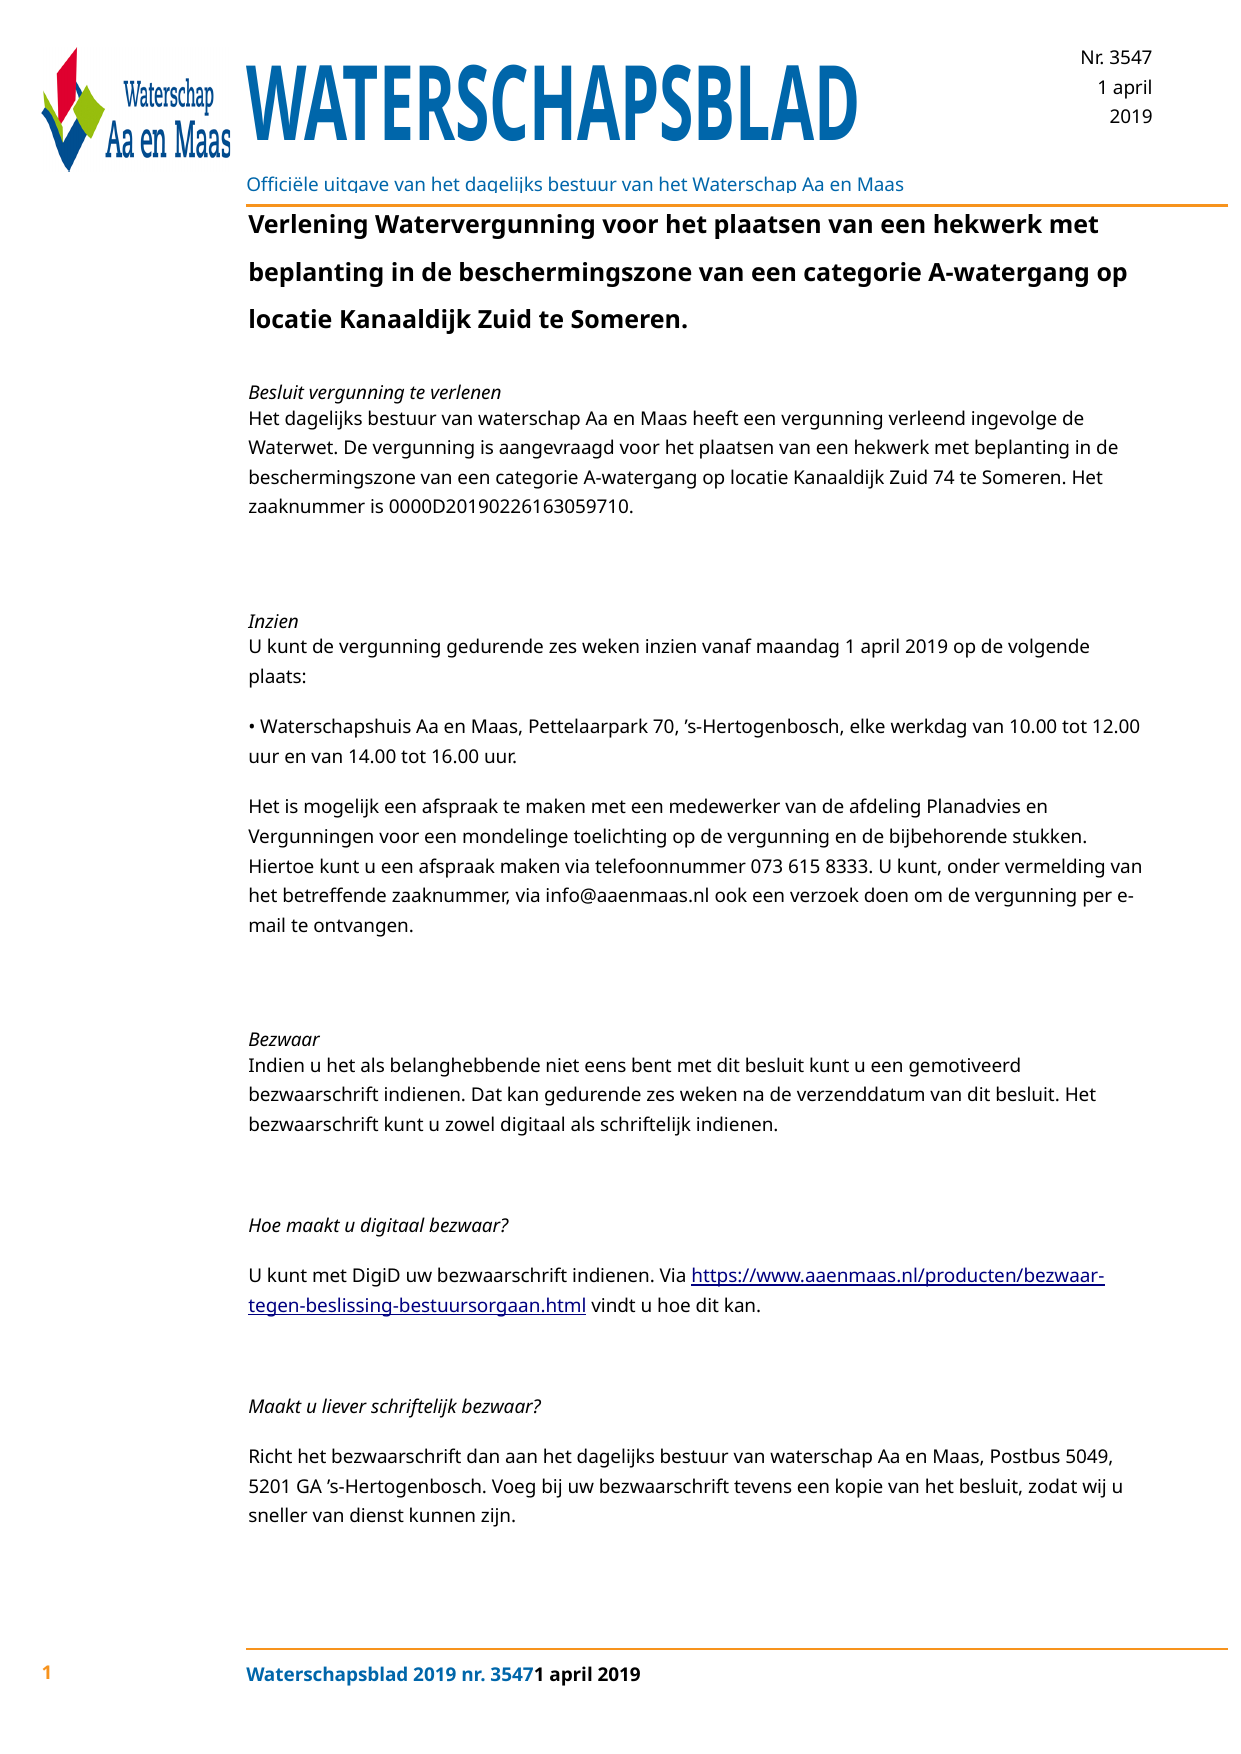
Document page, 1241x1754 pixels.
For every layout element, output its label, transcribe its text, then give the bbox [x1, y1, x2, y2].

text Hoe maakt u digitaal bezwaar? [248, 1212, 1152, 1238]
text U kunt met DigiD uw bezwaarschrift indienen. Via https://www.aaenmaas.nl/producten/bezwaar-tegen-beslissing-bestuursorgaan.html vindt u hoe dit kan. [248, 1262, 1152, 1318]
text Indien u het als belanghebbende niet eens bent met dit besluit kunt u een gemotiveerd bezwaarschrift indienen. Dat kan gedurende zes weken na de verzenddatum van dit besluit. Het bezwaarschrift kunt u zowel digitaal als schriftelijk indienen. [248, 1052, 1152, 1137]
text U kunt de vergunning gedurende zes weken inzien vanaf maandag 1 april 2019 op de volgende plaats: [248, 634, 1152, 689]
text Inzien [248, 608, 1152, 634]
text Het dagelijks bestuur van waterschap Aa en Maas heeft een vergunning verleend ingevolge de Waterwet. De vergunning is aangevraagd voor het plaatsen van een hekwerk met beplanting in de beschermingszone van een categorie A-watergang op locatie Kanaaldijk Zuid 74 te Someren. Het zaaknummer is 0000D20190226163059710. [248, 405, 1152, 519]
text Richt het bezwaarschrift dan aan het dagelijks bestuur van waterschap Aa en Maas, Postbus 5049, 5201 GA ’s-Hertogenbosch. Voeg bij uw bezwaarschrift tevens een kopie van het besluit, zodat wij u sneller van dienst kunnen zijn. [248, 1443, 1152, 1528]
text Het is mogelijk een afspraak te maken met een medewerker van de afdeling Planadvies en Vergunningen voor een mondelinge toelichting op de vergunning en de bijbehorende stukken. Hiertoe kunt u een afspraak maken via telefoonnummer 073 615 8333. U kunt, onder vermelding van het betreffende zaaknummer, via info@aaenmaas.nl ook een verzoek doen om de vergunning per e-mail te ontvangen. [248, 794, 1152, 938]
text • Waterschapshuis Aa en Maas, Pettelaarpark 70, ’s-Hertogenbosch, elke werkdag van 10.00 tot 12.00 uur en van 14.00 tot 16.00 uur. [248, 714, 1152, 769]
text Verlening Watervergunning voor het plaatsen van een hekwerk met beplanting in de beschermingszone van een categorie A-watergang op locatie Kanaaldijk Zuid te Someren. [248, 207, 1152, 336]
picture [41, 47, 231, 172]
text Maakt u liever schriftelijk bezwaar? [248, 1393, 1152, 1419]
text Besluit vergunning te verlenen [248, 379, 1152, 405]
text Bezwaar [248, 1026, 1152, 1052]
